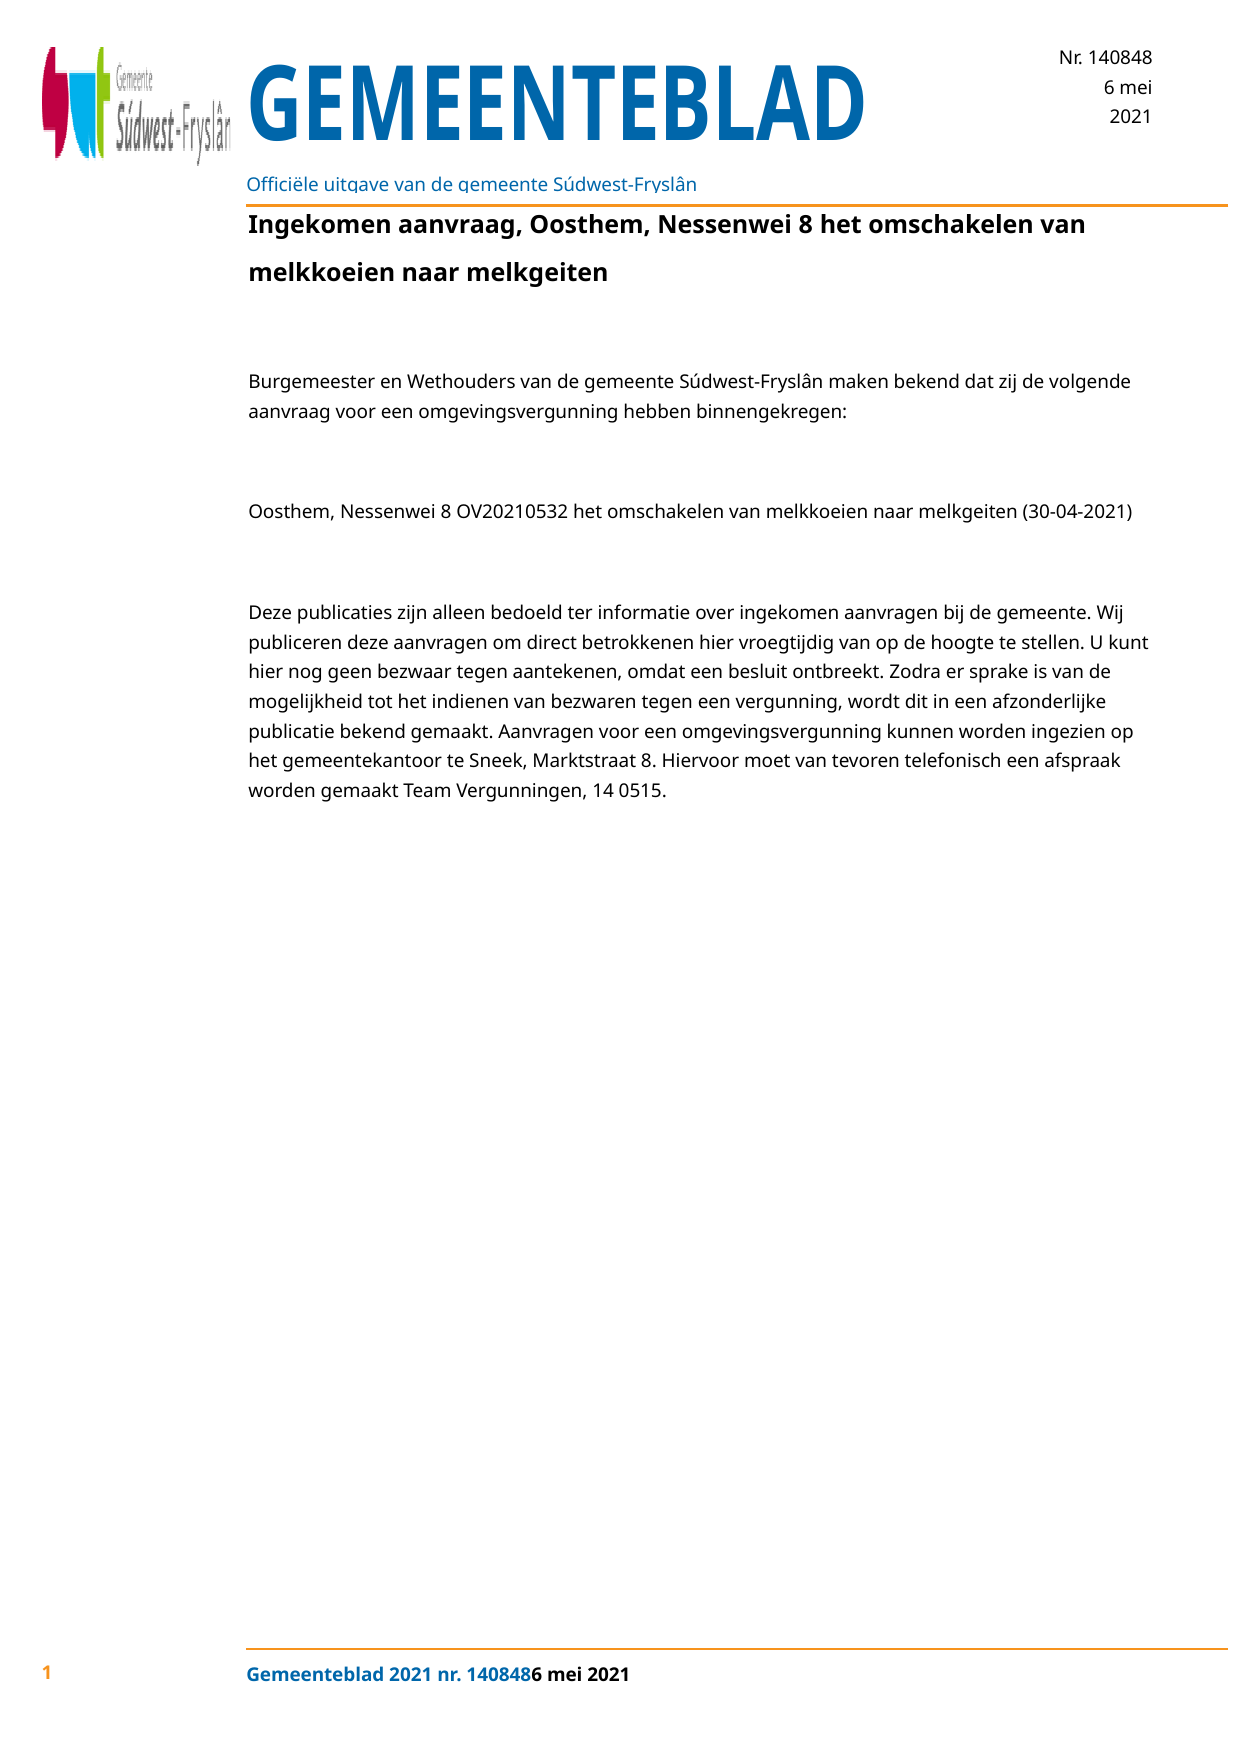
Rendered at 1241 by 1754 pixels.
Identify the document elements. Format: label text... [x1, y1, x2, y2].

text Burgemeester en Wethouders van de gemeente Súdwest-Fryslân maken bekend dat zij de volgende aanvraag voor een omgevingsvergunning hebben binnengekregen: [248, 368, 1152, 424]
picture [41, 47, 231, 172]
text Deze publicaties zijn alleen bedoeld ter informatie over ingekomen aanvragen bij de gemeente. Wij publiceren deze aanvragen om direct betrokkenen hier vroegtijdig van op de hoogte te stellen. U kunt hier nog geen bezwaar tegen aantekenen, omdat een besluit ontbreekt. Zodra er sprake is van de mogelijkheid tot het indienen van bezwaren tegen een vergunning, wordt dit in een afzonderlijke publicatie bekend gemaakt. Aanvragen voor een omgevingsvergunning kunnen worden ingezien op het gemeentekantoor te Sneek, Marktstraat 8. Hiervoor moet van tevoren telefonisch een afspraak worden gemaakt Team Vergunningen, 14 0515. [248, 599, 1152, 803]
text Ingekomen aanvraag, Oosthem, Nessenwei 8 het omschakelen van melkkoeien naar melkgeiten [248, 207, 1152, 288]
text Oosthem, Nessenwei 8 OV20210532 het omschakelen van melkkoeien naar melkgeiten (30-04-2021) [248, 499, 1152, 524]
